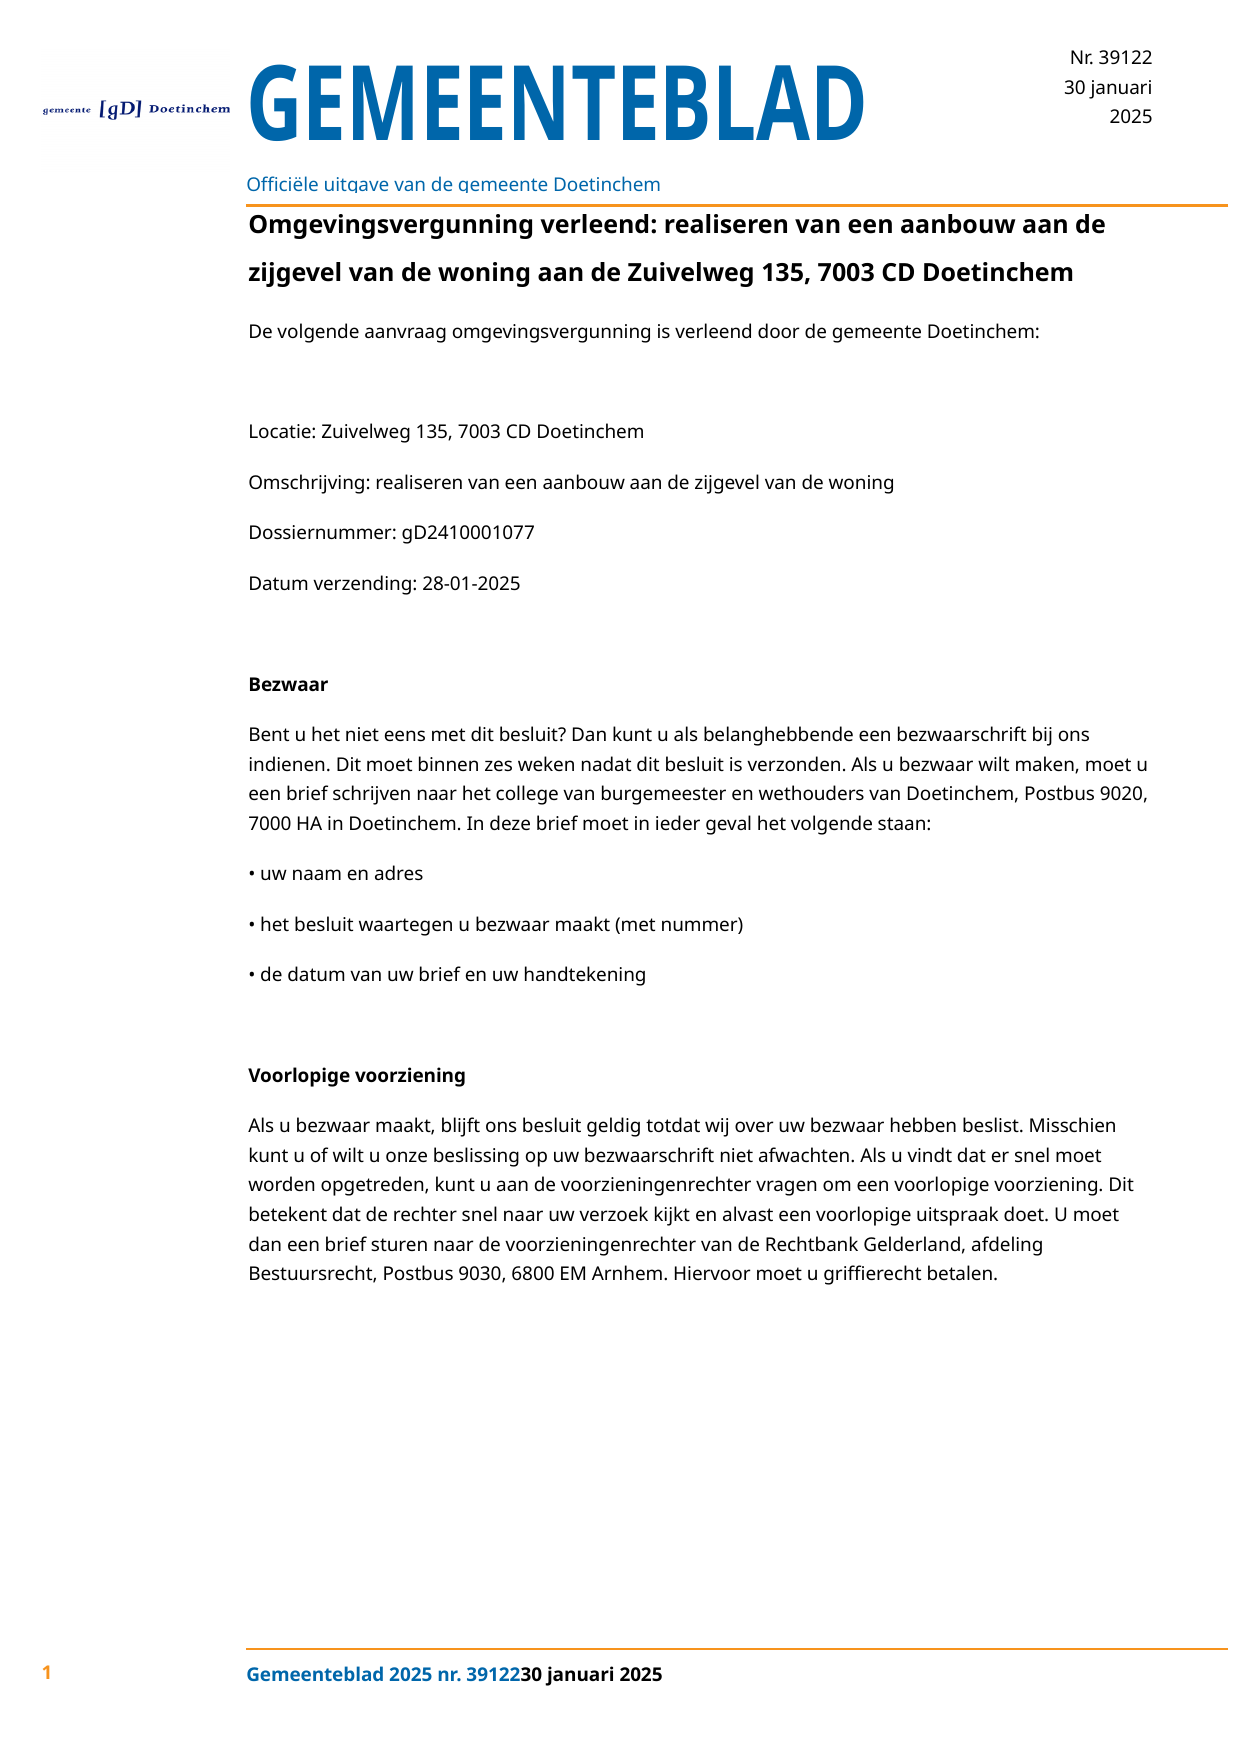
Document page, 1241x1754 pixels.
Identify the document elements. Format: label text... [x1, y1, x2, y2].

picture [41, 47, 231, 172]
text Dossiernummer: gD2410001077 [248, 519, 1152, 545]
text Voorlopige voorziening [248, 1062, 1152, 1088]
text • uw naam en adres [248, 860, 1152, 886]
text • de datum van uw brief en uw handtekening [248, 961, 1152, 987]
text Bent u het niet eens met dit besluit? Dan kunt u als belanghebbende een bezwaarschrift bij ons indienen. Dit moet binnen zes weken nadat dit besluit is verzonden. Als u bezwaar wilt maken, moet u een brief schrijven naar het college van burgemeester en wethouders van Doetinchem, Postbus 9020, 7000 HA in Doetinchem. In deze brief moet in ieder geval het volgende staan: [248, 721, 1152, 836]
text Omgevingsvergunning verleend: realiseren van een aanbouw aan de zijgevel van de woning aan de Zuivelweg 135, 7003 CD Doetinchem [248, 207, 1152, 288]
text • het besluit waartegen u bezwaar maakt (met nummer) [248, 911, 1152, 937]
text Locatie: Zuivelweg 135, 7003 CD Doetinchem [248, 419, 1152, 444]
text Datum verzending: 28-01-2025 [248, 570, 1152, 596]
text Als u bezwaar maakt, blijft ons besluit geldig totdat wij over uw bezwaar hebben beslist. Misschien kunt u of wilt u onze beslissing op uw bezwaarschrift niet afwachten. Als u vindt dat er snel moet worden opgetreden, kunt u aan de voorzieningenrechter vragen om een voorlopige voorziening. Dit betekent dat de rechter snel naar uw verzoek kijkt en alvast een voorlopige uitspraak doet. U moet dan een brief sturen naar de voorzieningenrechter van de Rechtbank Gelderland, afdeling Bestuursrecht, Postbus 9030, 6800 EM Arnhem. Hiervoor moet u griffierecht betalen. [248, 1112, 1152, 1286]
text Bezwaar [248, 671, 1152, 697]
text Omschrijving: realiseren van een aanbouw aan de zijgevel van de woning [248, 469, 1152, 495]
text De volgende aanvraag omgevingsvergunning is verleend door de gemeente Doetinchem: [248, 318, 1152, 344]
